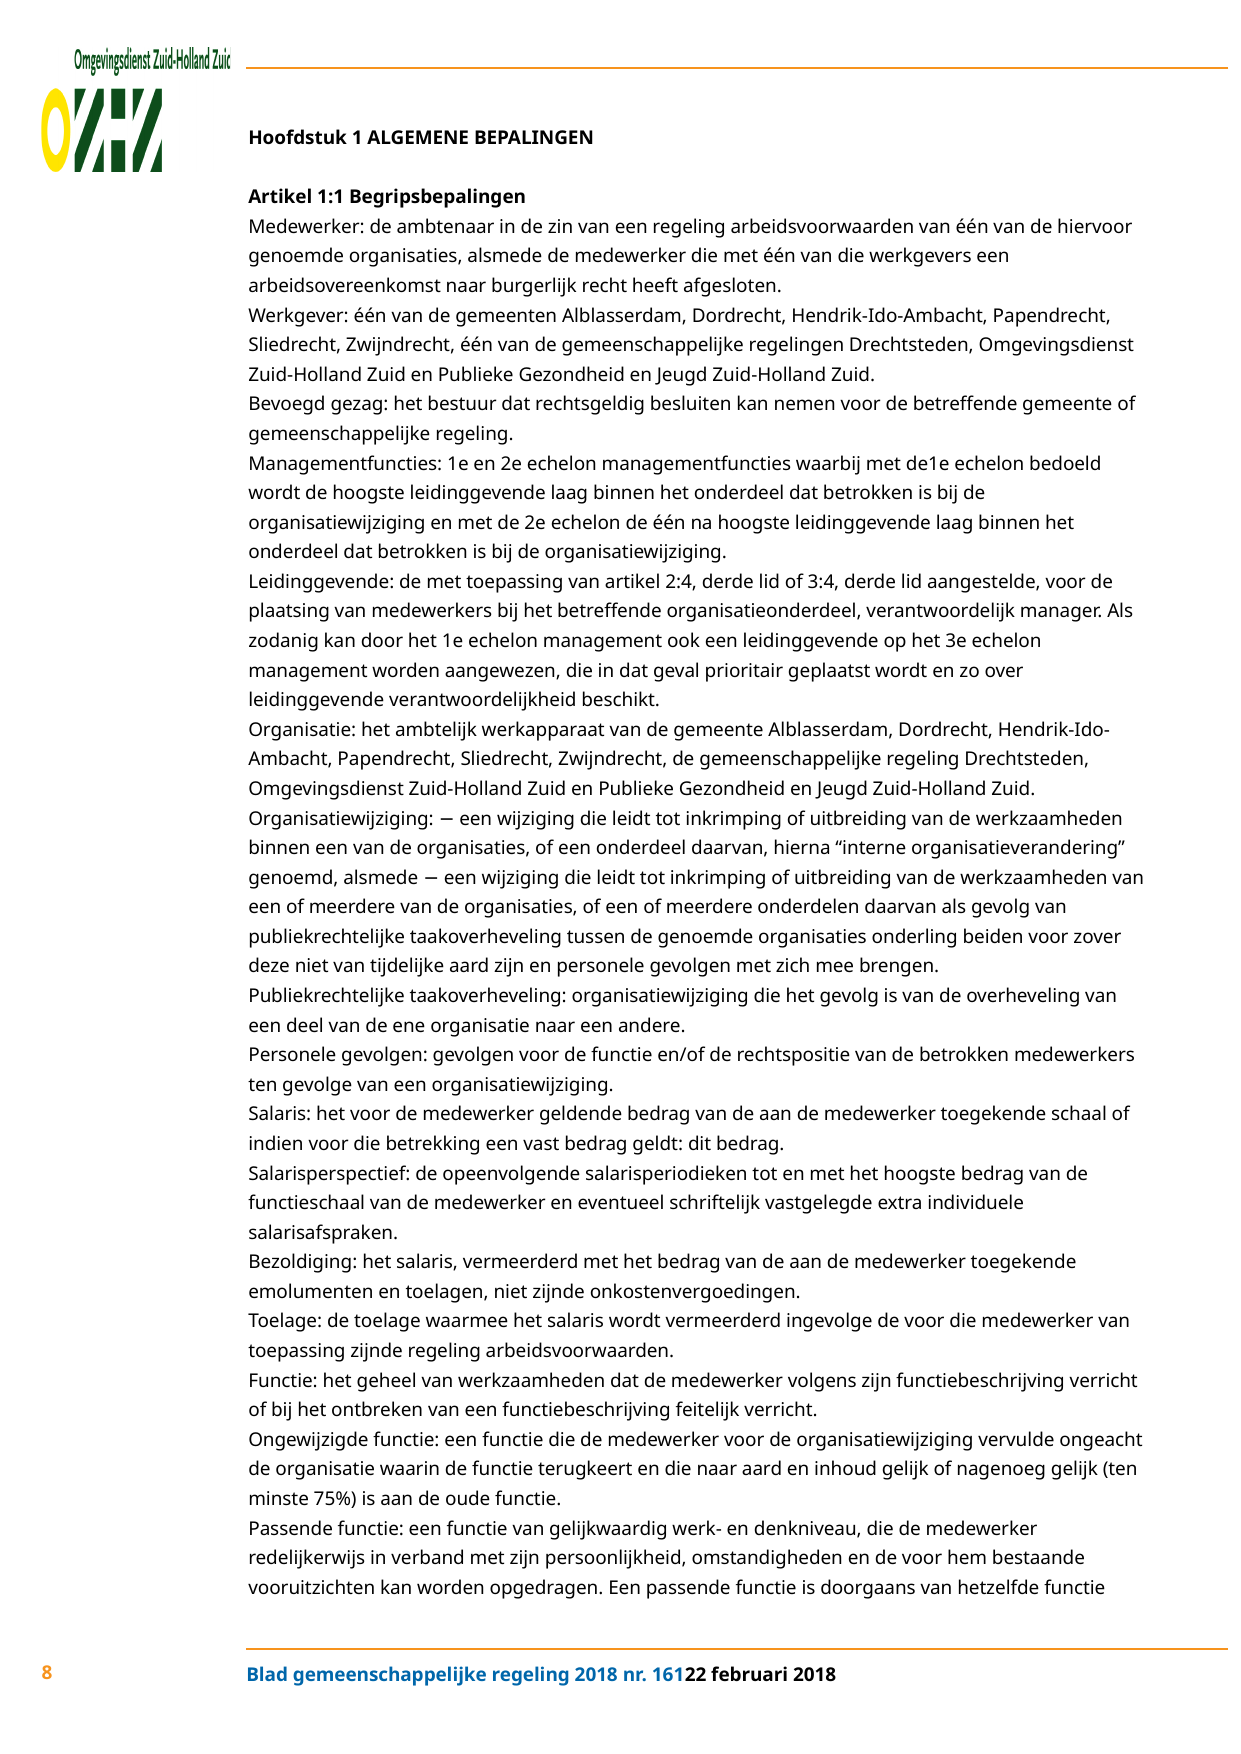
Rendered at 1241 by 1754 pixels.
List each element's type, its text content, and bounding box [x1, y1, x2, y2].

text Werkgever: één van de gemeenten Alblasserdam, Dordrecht, Hendrik-Ido-Ambacht, Papendrecht, Sliedrecht, Zwijndrecht, één van de gemeenschappelijke regelingen Drechtsteden, Omgevingsdienst Zuid-Holland Zuid en Publieke Gezondheid en Jeugd Zuid-Holland Zuid. [248, 302, 1152, 387]
text Toelage: de toelage waarmee het salaris wordt vermeerderd ingevolge de voor die medewerker van toepassing zijnde regeling arbeidsvoorwaarden. [248, 1308, 1152, 1363]
text Functie: het geheel van werkzaamheden dat de medewerker volgens zijn functiebeschrijving verricht of bij het ontbreken van een functiebeschrijving feitelijk verricht. [248, 1367, 1152, 1422]
text Managementfuncties: 1e en 2e echelon managementfuncties waarbij met de1e echelon bedoeld wordt de hoogste leidinggevende laag binnen het onderdeel dat betrokken is bij de organisatiewijziging en met de 2e echelon de één na hoogste leidinggevende laag binnen het onderdeel dat betrokken is bij de organisatiewijziging. [248, 450, 1152, 564]
text Leidinggevende: de met toepassing van artikel 2:4, derde lid of 3:4, derde lid aangestelde, voor de plaatsing van medewerkers bij het betreffende organisatieonderdeel, verantwoordelijk manager. Als zodanig kan door het 1e echelon management ook een leidinggevende op het 3e echelon management worden aangewezen, die in dat geval prioritair geplaatst wordt en zo over leidinggevende verantwoordelijkheid beschikt. [248, 568, 1152, 712]
text Passende functie: een functie van gelijkwaardig werk- en denkniveau, die de medewerker redelijkerwijs in verband met zijn persoonlijkheid, omstandigheden en de voor hem bestaande vooruitzichten kan worden opgedragen. Een passende functie is doorgaans van hetzelfde functie [248, 1515, 1152, 1600]
picture [41, 47, 231, 172]
text Hoofdstuk 1 ALGEMENE BEPALINGEN [248, 124, 1152, 150]
text Artikel 1:1 Begripsbepalingen [248, 183, 1152, 209]
text Salaris: het voor de medewerker geldende bedrag van de aan de medewerker toegekende schaal of indien voor die betrekking een vast bedrag geldt: dit bedrag. [248, 1101, 1152, 1156]
text Organisatie: het ambtelijk werkapparaat van de gemeente Alblasserdam, Dordrecht, Hendrik-Ido-Ambacht, Papendrecht, Sliedrecht, Zwijndrecht, de gemeenschappelijke regeling Drechtsteden, Omgevingsdienst Zuid-Holland Zuid en Publieke Gezondheid en Jeugd Zuid-Holland Zuid. [248, 716, 1152, 801]
text Salarisperspectief: de opeenvolgende salarisperiodieken tot en met het hoogste bedrag van de functieschaal van de medewerker en eventueel schriftelijk vastgelegde extra individuele salarisafspraken. [248, 1160, 1152, 1245]
text Organisatiewijziging: − een wijziging die leidt tot inkrimping of uitbreiding van de werkzaamheden binnen een van de organisaties, of een onderdeel daarvan, hierna “interne organisatieverandering” genoemd, alsmede − een wijziging die leidt tot inkrimping of uitbreiding van de werkzaamheden van een of meerdere van de organisaties, of een of meerdere onderdelen daarvan als gevolg van publiekrechtelijke taakoverheveling tussen de genoemde organisaties onderling beiden voor zover deze niet van tijdelijke aard zijn en personele gevolgen met zich mee brengen. [248, 805, 1152, 978]
text Bezoldiging: het salaris, vermeerderd met het bedrag van de aan de medewerker toegekende emolumenten en toelagen, niet zijnde onkostenvergoedingen. [248, 1248, 1152, 1304]
text Personele gevolgen: gevolgen voor de functie en/of de rechtspositie van de betrokken medewerkers ten gevolge van een organisatiewijziging. [248, 1041, 1152, 1097]
text Ongewijzigde functie: een functie die de medewerker voor de organisatiewijziging vervulde ongeacht de organisatie waarin de functie terugkeert en die naar aard en inhoud gelijk of nagenoeg gelijk (ten minste 75%) is aan de oude functie. [248, 1426, 1152, 1511]
text Medewerker: de ambtenaar in de zin van een regeling arbeidsvoorwaarden van één van de hiervoor genoemde organisaties, alsmede de medewerker die met één van die werkgevers een arbeidsovereenkomst naar burgerlijk recht heeft afgesloten. [248, 213, 1152, 298]
text Publiekrechtelijke taakoverheveling: organisatiewijziging die het gevolg is van de overheveling van een deel van de ene organisatie naar een andere. [248, 982, 1152, 1038]
text Bevoegd gezag: het bestuur dat rechtsgeldig besluiten kan nemen voor de betreffende gemeente of gemeenschappelijke regeling. [248, 391, 1152, 446]
